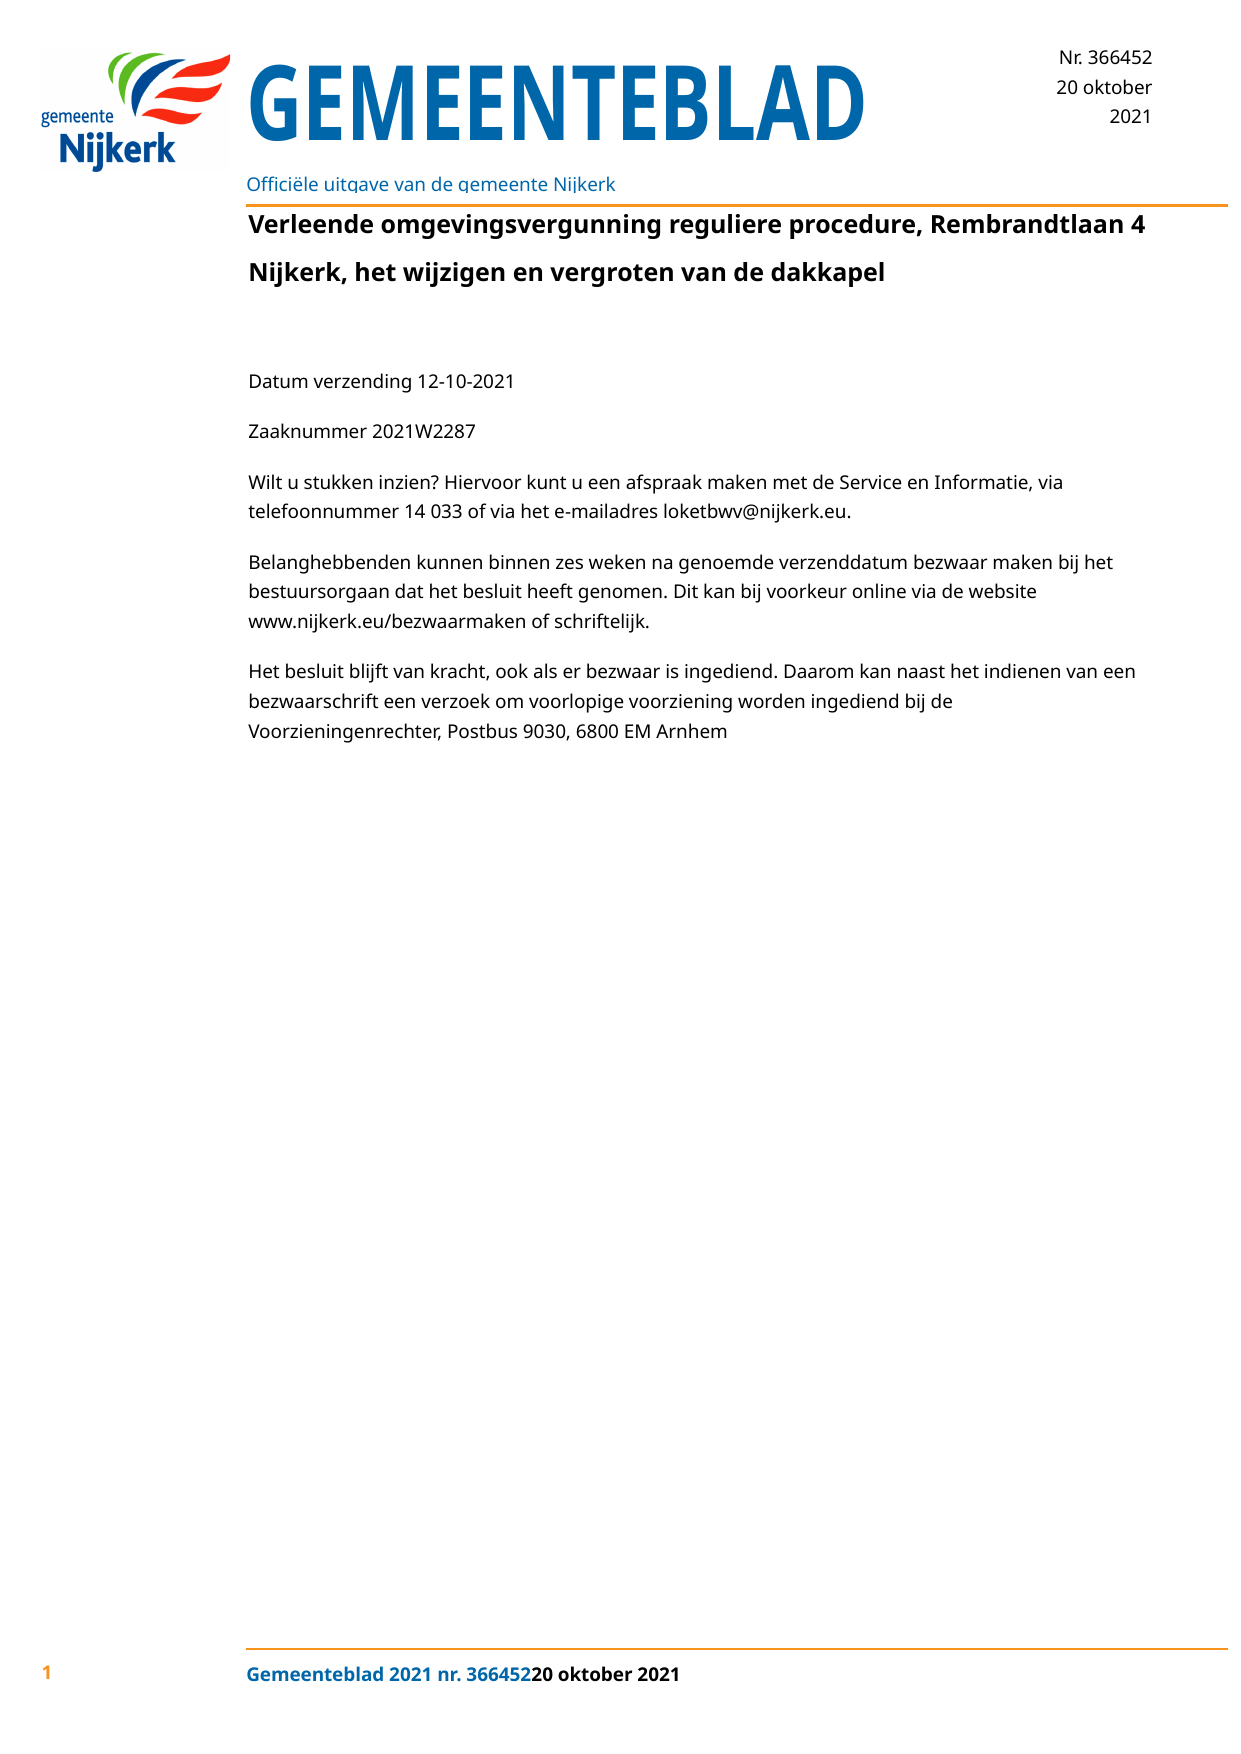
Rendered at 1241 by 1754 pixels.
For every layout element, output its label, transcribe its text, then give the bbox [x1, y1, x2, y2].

text Belanghebbenden kunnen binnen zes weken na genoemde verzenddatum bezwaar maken bij het bestuursorgaan dat het besluit heeft genomen. Dit kan bij voorkeur online via de website www.nijkerk.eu/bezwaarmaken of schriftelijk. [248, 549, 1152, 634]
text Verleende omgevingsvergunning reguliere procedure, Rembrandtlaan 4 Nijkerk, het wijzigen en vergroten van de dakkapel [248, 207, 1152, 288]
text Het besluit blijft van kracht, ook als er bezwaar is ingediend. Daarom kan naast het indienen van een bezwaarschrift een verzoek om voorlopige voorziening worden ingediend bij de Voorzieningenrechter, Postbus 9030, 6800 EM Arnhem [248, 659, 1152, 744]
picture [41, 47, 231, 172]
text Datum verzending 12-10-2021 [248, 368, 1152, 394]
text Zaaknummer 2021W2287 [248, 419, 1152, 444]
text Wilt u stukken inzien? Hiervoor kunt u een afspraak maken met de Service en Informatie, via telefoonnummer 14 033 of via het e-mailadres loketbwv@nijkerk.eu. [248, 469, 1152, 524]
